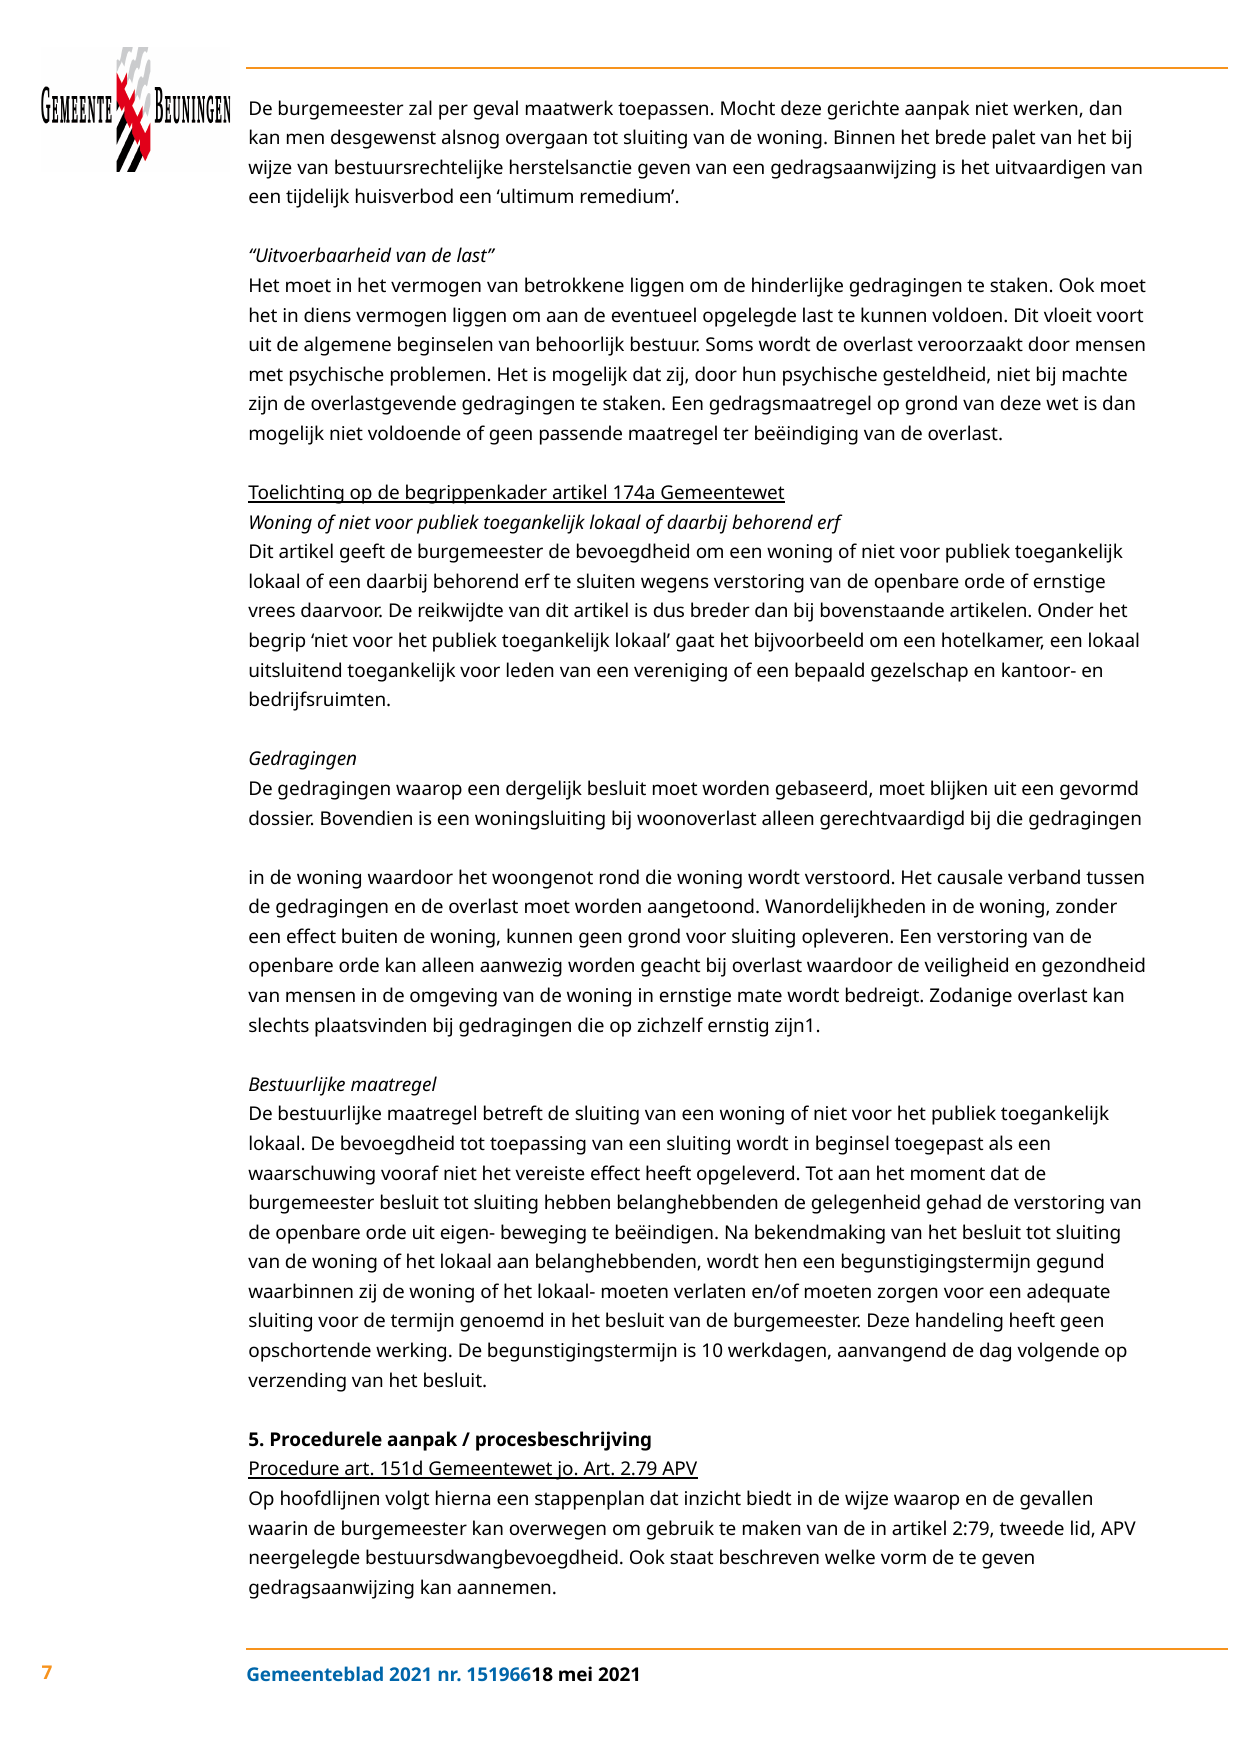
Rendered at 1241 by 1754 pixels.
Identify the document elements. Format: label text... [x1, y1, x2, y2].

text De gedragingen waarop een dergelijk besluit moet worden gebaseerd, moet blijken uit een gevormd dossier. Bovendien is een woningsluiting bij woonoverlast alleen gerechtvaardigd bij die gedragingen [248, 775, 1152, 831]
text Gedragingen [248, 746, 1152, 771]
text in de woning waardoor het woongenot rond die woning wordt verstoord. Het causale verband tussen de gedragingen en de overlast moet worden aangetoond. Wanordelijkheden in de woning, zonder een effect buiten de woning, kunnen geen grond voor sluiting opleveren. Een verstoring van de openbare orde kan alleen aanwezig worden geacht bij overlast waardoor de veiligheid en gezondheid van mensen in de omgeving van de woning in ernstige mate wordt bedreigt. Zodanige overlast kan slechts plaatsvinden bij gedragingen die op zichzelf ernstig zijn1. [248, 864, 1152, 1038]
picture [41, 47, 231, 172]
text De burgemeester zal per geval maatwerk toepassen. Mocht deze gerichte aanpak niet werken, dan kan men desgewenst alsnog overgaan tot sluiting van de woning. Binnen het brede palet van het bij wijze van bestuursrechtelijke herstelsanctie geven van een gedragsaanwijzing is het uitvaardigen van een tijdelijk huisverbod een ‘ultimum remedium’. [248, 95, 1152, 209]
text De bestuurlijke maatregel betreft de sluiting van een woning of niet voor het publiek toegankelijk lokaal. De bevoegdheid tot toepassing van een sluiting wordt in beginsel toegepast als een waarschuwing vooraf niet het vereiste effect heeft opgeleverd. Tot aan het moment dat de burgemeester besluit tot sluiting hebben belanghebbenden de gelegenheid gehad de verstoring van de openbare orde uit eigen- beweging te beëindigen. Na bekendmaking van het besluit tot sluiting van de woning of het lokaal aan belanghebbenden, wordt hen een begunstigingstermijn gegund waarbinnen zij de woning of het lokaal- moeten verlaten en/of moeten zorgen voor een adequate sluiting voor de termijn genoemd in het besluit van de burgemeester. Deze handeling heeft geen opschortende werking. De begunstigingstermijn is 10 werkdagen, aanvangend de dag volgende op verzending van het besluit. [248, 1101, 1152, 1393]
text Op hoofdlijnen volgt hierna een stappenplan dat inzicht biedt in de wijze waarop en de gevallen waarin de burgemeester kan overwegen om gebruik te maken van de in artikel 2:79, tweede lid, APV neergelegde bestuursdwangbevoegdheid. Ook staat beschreven welke vorm de te geven gedragsaanwijzing kan aannemen. [248, 1485, 1152, 1600]
text Woning of niet voor publiek toegankelijk lokaal of daarbij behorend erf [248, 509, 1152, 535]
text Dit artikel geeft de burgemeester de bevoegdheid om een woning of niet voor publiek toegankelijk lokaal of een daarbij behorend erf te sluiten wegens verstoring van de openbare orde of ernstige vrees daarvoor. De reikwijdte van dit artikel is dus breder dan bij bovenstaande artikelen. Onder het begrip ‘niet voor het publiek toegankelijk lokaal’ gaat het bijvoorbeeld om een hotelkamer, een lokaal uitsluitend toegankelijk voor leden van een vereniging of een bepaald gezelschap en kantoor- en bedrijfsruimten. [248, 538, 1152, 712]
text Procedure art. 151d Gemeentewet jo. Art. 2.79 APV [248, 1456, 1152, 1481]
text Toelichting op de begrippenkader artikel 174a Gemeentewet [248, 479, 1152, 505]
text Het moet in het vermogen van betrokkene liggen om de hinderlijke gedragingen te staken. Ook moet het in diens vermogen liggen om aan de eventueel opgelegde last te kunnen voldoen. Dit vloeit voort uit de algemene beginselen van behoorlijk bestuur. Soms wordt de overlast veroorzaakt door mensen met psychische problemen. Het is mogelijk dat zij, door hun psychische gesteldheid, niet bij machte zijn de overlastgevende gedragingen te staken. Een gedragsmaatregel op grond van deze wet is dan mogelijk niet voldoende of geen passende maatregel ter beëindiging van de overlast. [248, 272, 1152, 446]
text “Uitvoerbaarheid van de last” [248, 243, 1152, 268]
text 5. Procedurele aanpak / procesbeschrijving [248, 1426, 1152, 1452]
text Bestuurlijke maatregel [248, 1071, 1152, 1097]
